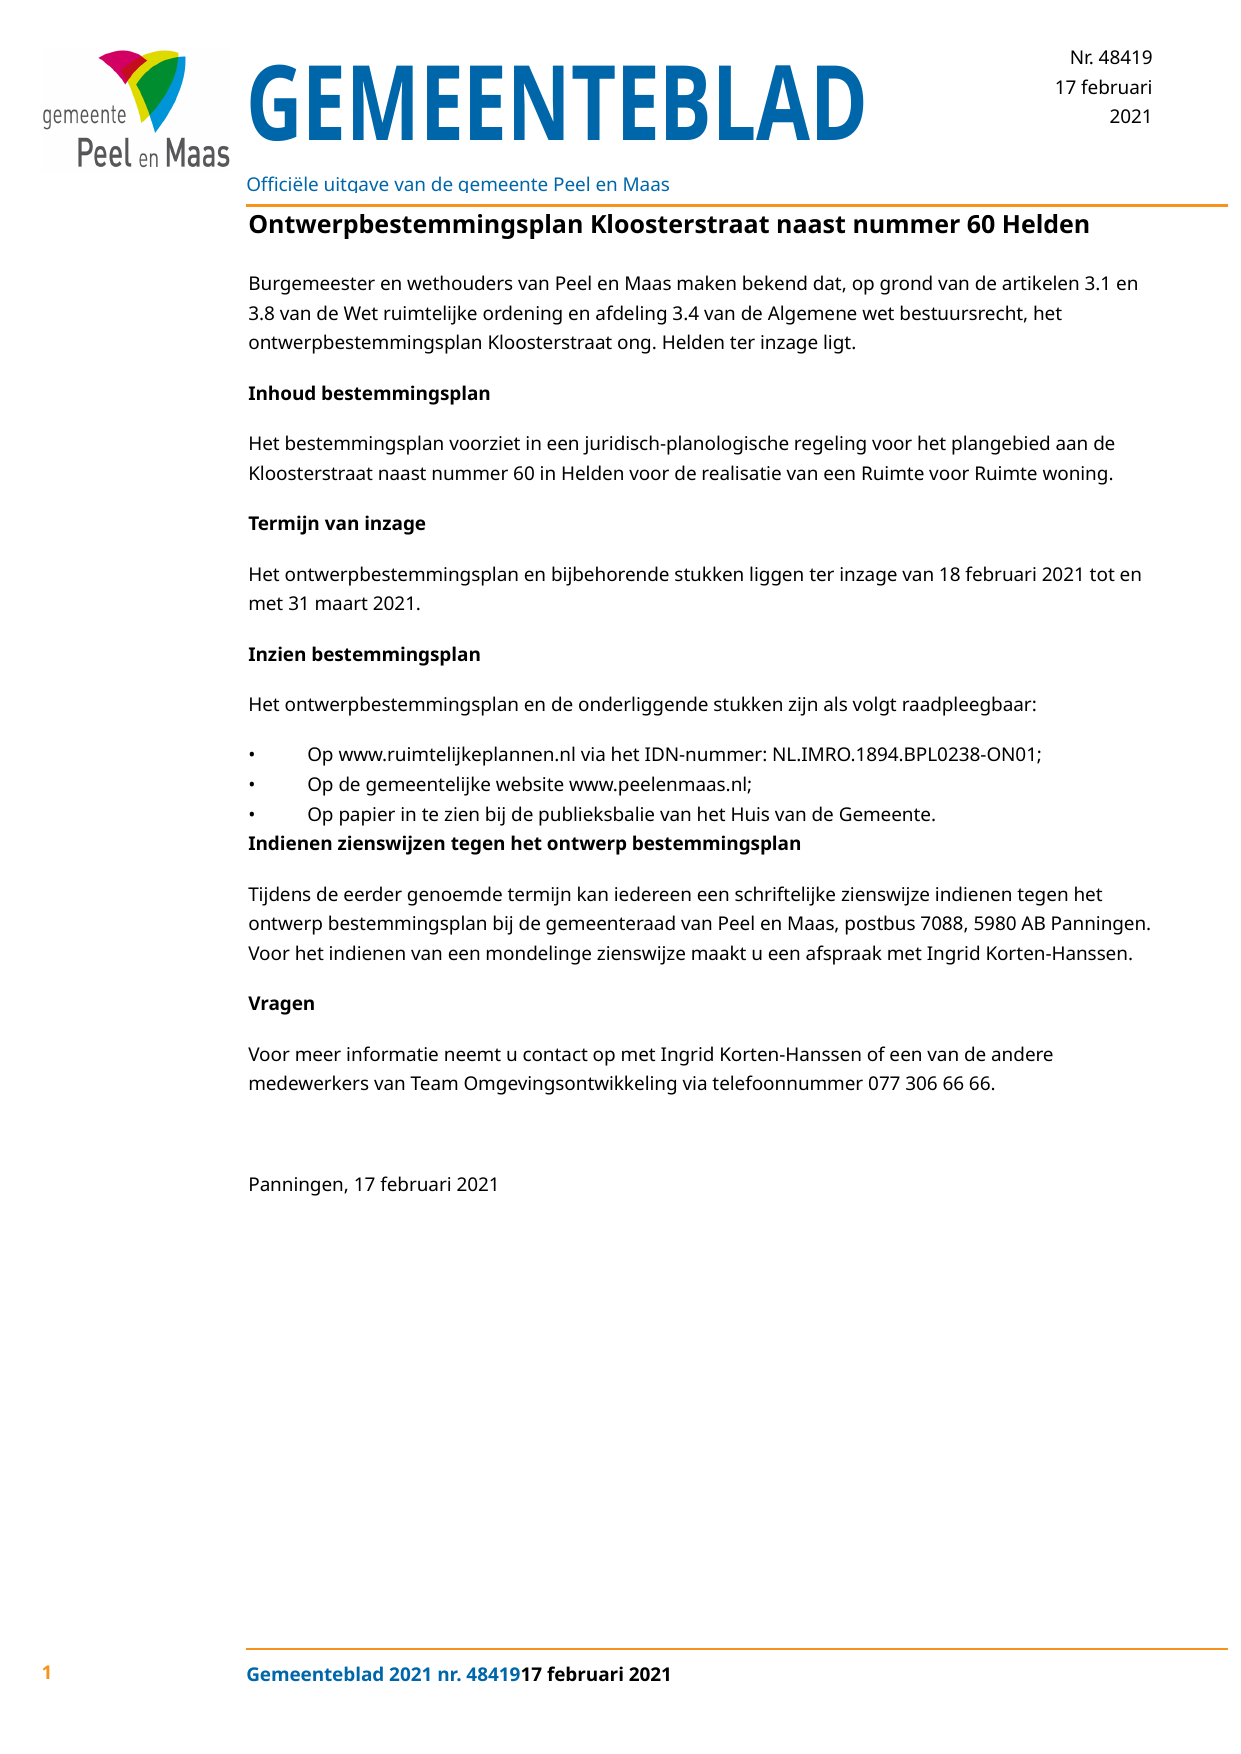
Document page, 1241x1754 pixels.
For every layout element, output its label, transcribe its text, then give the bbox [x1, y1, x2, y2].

list Op de gemeentelijke website www.peelenmaas.nl; [248, 771, 1152, 797]
text Het ontwerpbestemmingsplan en de onderliggende stukken zijn als volgt raadpleegbaar: [248, 691, 1152, 717]
text Panningen, 17 februari 2021 [248, 1171, 1152, 1197]
text Het bestemmingsplan voorziet in een juridisch-planologische regeling voor het plangebied aan de Kloosterstraat naast nummer 60 in Helden voor de realisatie van een Ruimte voor Ruimte woning. [248, 430, 1152, 486]
text Inzien bestemmingsplan [248, 641, 1152, 666]
text Tijdens de eerder genoemde termijn kan iedereen een schriftelijke zienswijze indienen tegen het ontwerp bestemmingsplan bij de gemeenteraad van Peel en Maas, postbus 7088, 5980 AB Panningen. Voor het indienen van een mondelinge zienswijze maakt u een afspraak met Ingrid Korten-Hanssen. [248, 881, 1152, 966]
picture [41, 47, 231, 172]
list Op papier in te zien bij de publieksbalie van het Huis van de Gemeente. [248, 801, 1152, 826]
text Burgemeester en wethouders van Peel en Maas maken bekend dat, op grond van de artikelen 3.1 en 3.8 van de Wet ruimtelijke ordening en afdeling 3.4 van de Algemene wet bestuursrecht, het ontwerpbestemmingsplan Kloosterstraat ong. Helden ter inzage ligt. [248, 270, 1152, 355]
text Termijn van inzage [248, 510, 1152, 536]
text Indienen zienswijzen tegen het ontwerp bestemmingsplan [248, 830, 1152, 856]
text Inhoud bestemmingsplan [248, 380, 1152, 406]
text Voor meer informatie neemt u contact op met Ingrid Korten-Hanssen of een van de andere medewerkers van Team Omgevingsontwikkeling via telefoonnummer 077 306 66 66. [248, 1041, 1152, 1096]
text Ontwerpbestemmingsplan Kloosterstraat naast nummer 60 Helden [248, 207, 1152, 241]
text Vragen [248, 990, 1152, 1016]
list Op www.ruimtelijkeplannen.nl via het IDN-nummer: NL.IMRO.1894.BPL0238-ON01; [248, 742, 1152, 767]
text Het ontwerpbestemmingsplan en bijbehorende stukken liggen ter inzage van 18 februari 2021 tot en met 31 maart 2021. [248, 561, 1152, 616]
